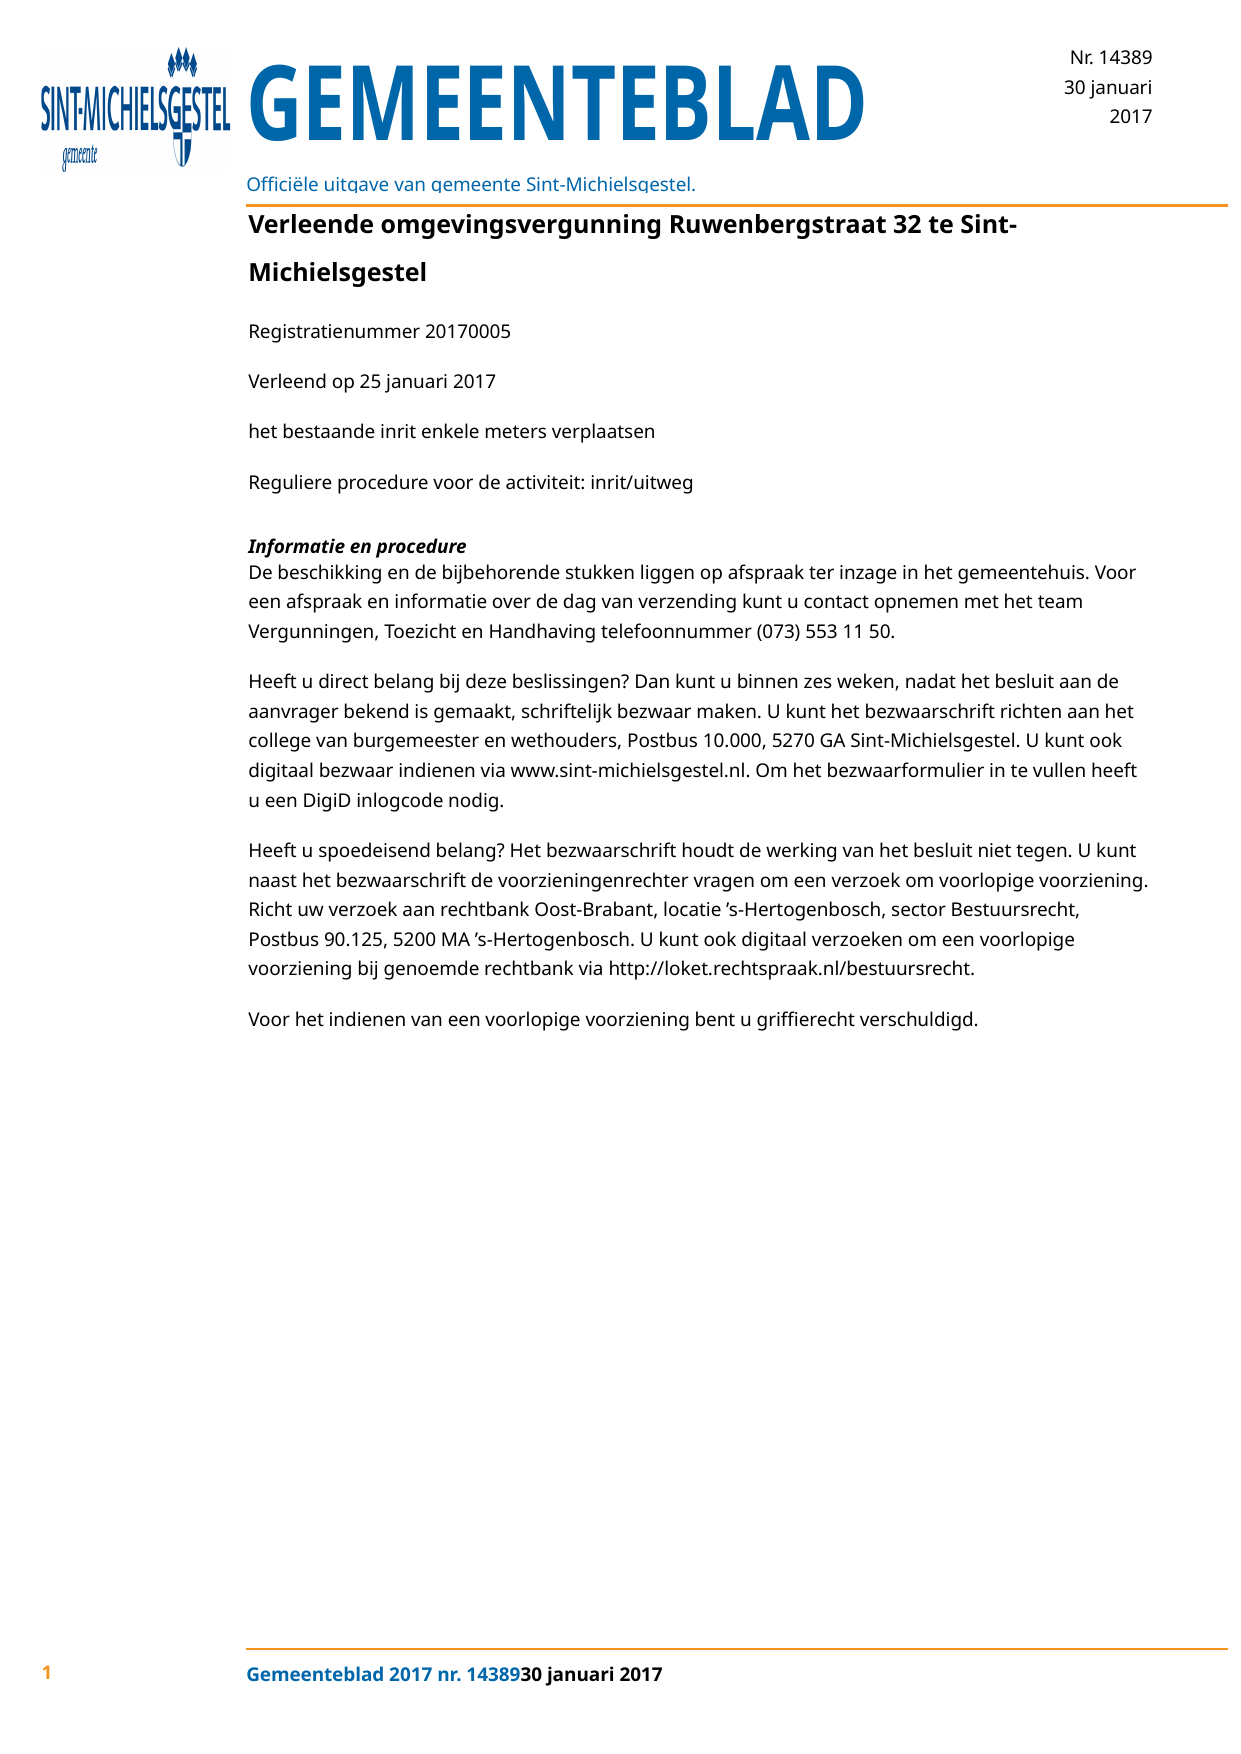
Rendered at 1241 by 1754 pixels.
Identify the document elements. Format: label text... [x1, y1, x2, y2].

text Informatie en procedure [248, 533, 1152, 559]
text Reguliere procedure voor de activiteit: inrit/uitweg [248, 469, 1152, 495]
text Registratienummer 20170005 [248, 318, 1152, 344]
text Voor het indienen van een voorlopige voorziening bent u griffierecht verschuldigd. [248, 1006, 1152, 1032]
picture [41, 47, 231, 172]
text Verleende omgevingsvergunning Ruwenbergstraat 32 te Sint-Michielsgestel [248, 207, 1152, 288]
text Heeft u spoedeisend belang? Het bezwaarschrift houdt de werking van het besluit niet tegen. U kunt naast het bezwaarschrift de voorzieningenrechter vragen om een verzoek om voorlopige voorziening. Richt uw verzoek aan rechtbank Oost-Brabant, locatie ’s-Hertogenbosch, sector Bestuursrecht, Postbus 90.125, 5200 MA ’s-Hertogenbosch. U kunt ook digitaal verzoeken om een voorlopige voorziening bij genoemde rechtbank via http://loket.rechtspraak.nl/bestuursrecht. [248, 837, 1152, 981]
text Heeft u direct belang bij deze beslissingen? Dan kunt u binnen zes weken, nadat het besluit aan de aanvrager bekend is gemaakt, schriftelijk bezwaar maken. U kunt het bezwaarschrift richten aan het college van burgemeester en wethouders, Postbus 10.000, 5270 GA Sint-Michielsgestel. U kunt ook digitaal bezwaar indienen via www.sint-michielsgestel.nl. Om het bezwaarformulier in te vullen heeft u een DigiD inlogcode nodig. [248, 668, 1152, 812]
text Verleend op 25 januari 2017 [248, 368, 1152, 394]
text het bestaande inrit enkele meters verplaatsen [248, 419, 1152, 444]
text De beschikking en de bijbehorende stukken liggen op afspraak ter inzage in het gemeentehuis. Voor een afspraak en informatie over de dag van verzending kunt u contact opnemen met het team Vergunningen, Toezicht en Handhaving telefoonnummer (073) 553 11 50. [248, 559, 1152, 644]
